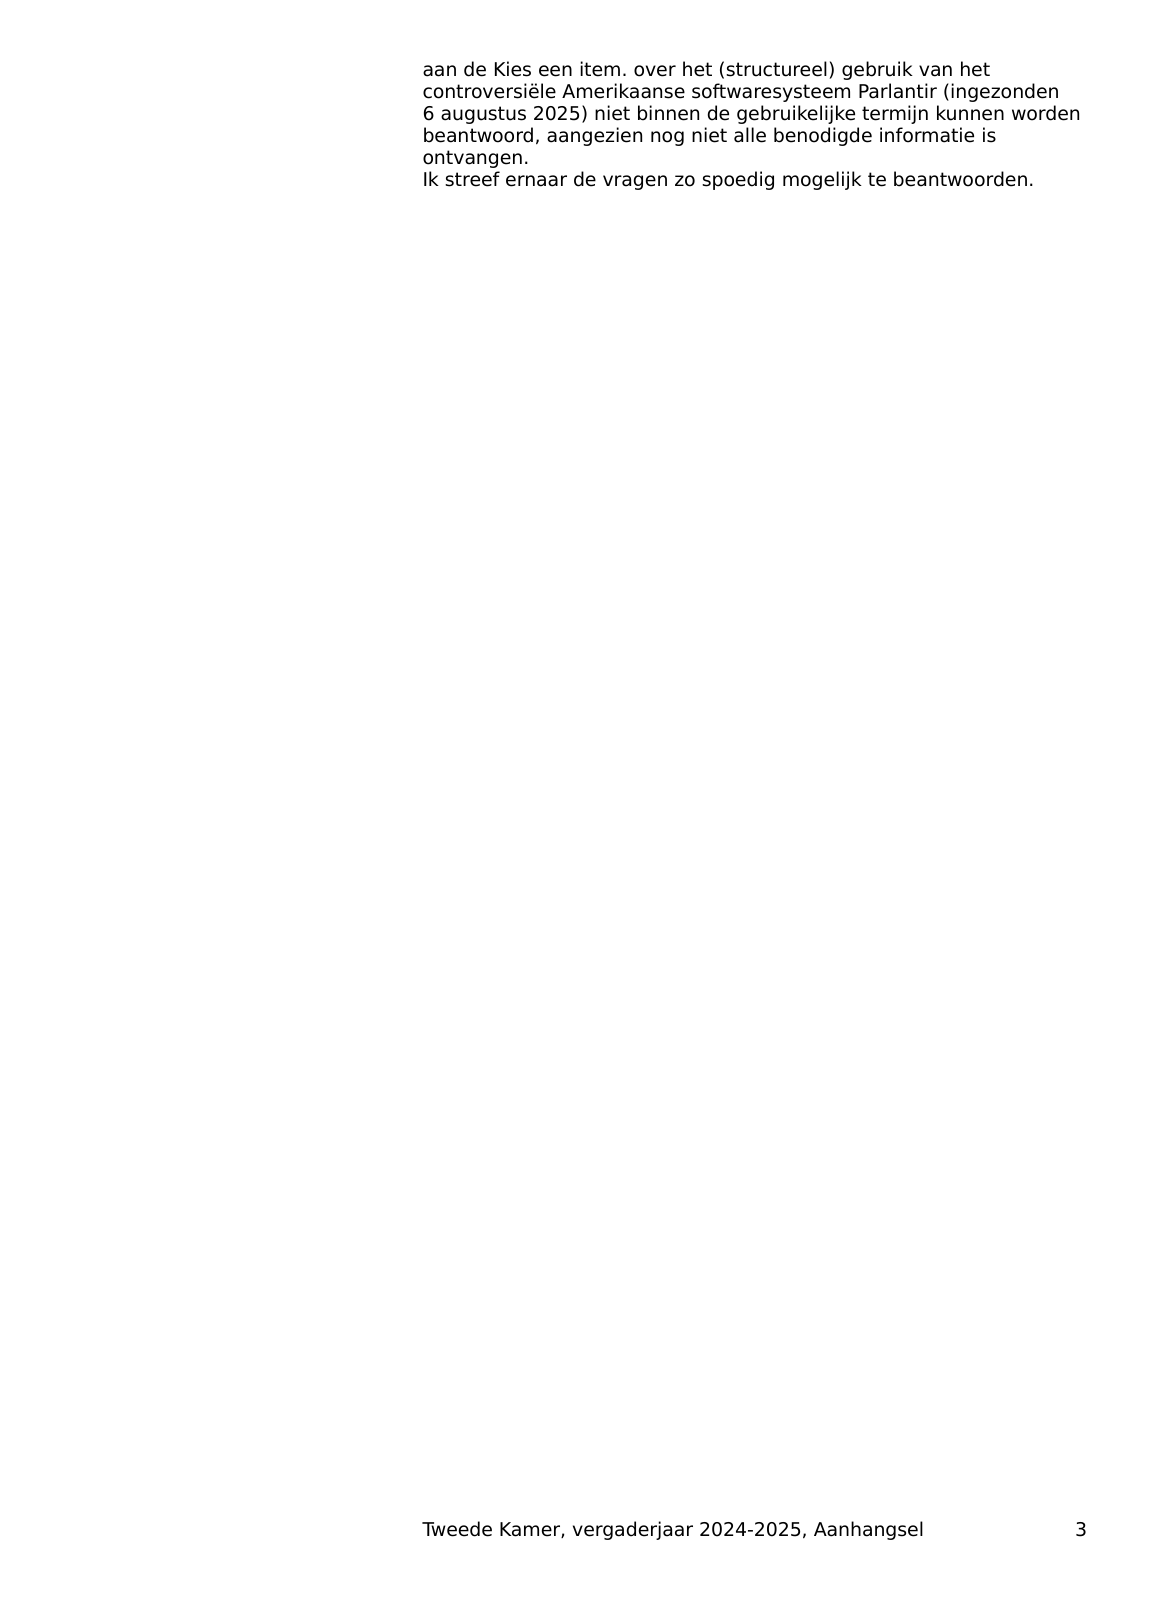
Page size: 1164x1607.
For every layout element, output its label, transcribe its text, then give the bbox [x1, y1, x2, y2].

text aan de Kies een item. over het (structureel) gebruik van het controversiële Amerikaanse softwaresysteem Parlantir (ingezonden 6 augustus 2025) niet binnen de gebruikelijke termijn kunnen worden beantwoord, aangezien nog niet alle benodigde informatie is ontvangen. [422, 59, 1087, 169]
text Ik streef ernaar de vragen zo spoedig mogelijk te beantwoorden. [422, 169, 1087, 191]
